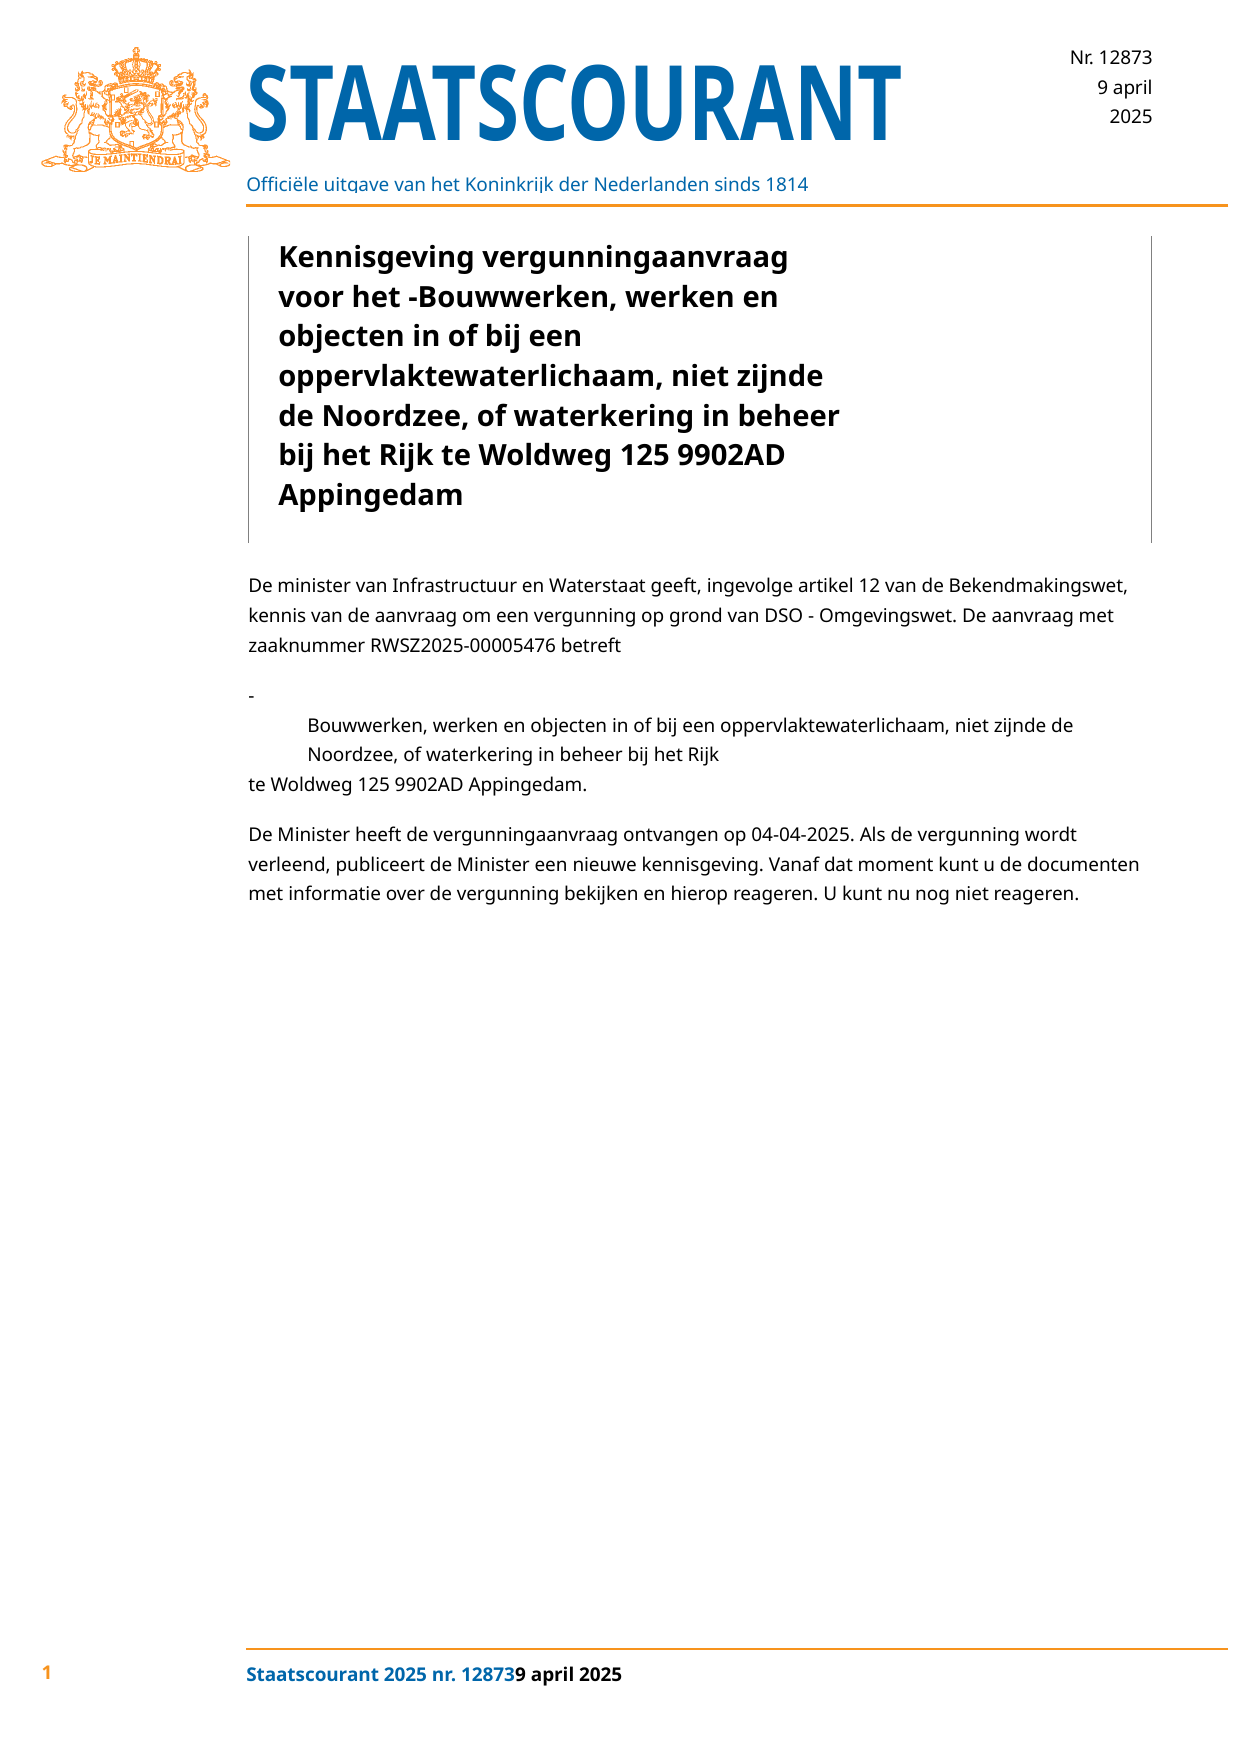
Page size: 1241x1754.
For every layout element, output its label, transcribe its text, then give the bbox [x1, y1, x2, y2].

text te Woldweg 125 9902AD Appingedam. [248, 771, 1152, 797]
table_header [850, 414, 1151, 543]
list Bouwwerken, werken en objecten in of bij een oppervlaktewaterlichaam, niet zijnde de Noordzee, of waterkering in beheer bij het Rijk [248, 712, 1152, 767]
table_header [1090, 236, 1151, 413]
table_header Kennisgeving vergunningaanvraag voor het -Bouwwerken, werken en objecten in of bij een oppervlaktewaterlichaam, niet zijnde de Noordzee, of waterkering in beheer bij het Rijk te Woldweg 125 9902AD Appingedam [249, 236, 850, 543]
text De minister van Infrastructuur en Waterstaat geeft, ingevolge artikel 12 van de Bekendmakingswet, kennis van de aanvraag om een vergunning op grond van DSO - Omgevingswet. De aanvraag met zaaknummer RWSZ2025-00005476 betreft [248, 573, 1152, 658]
picture [912, 236, 1090, 414]
table_header [850, 236, 912, 413]
picture [41, 47, 231, 172]
text De Minister heeft de vergunningaanvraag ontvangen op 04-04-2025. Als de vergunning wordt verleend, publiceert de Minister een nieuwe kennisgeving. Vanaf dat moment kunt u de documenten met informatie over de vergunning bekijken en hierop reageren. U kunt nu nog niet reageren. [248, 821, 1152, 906]
